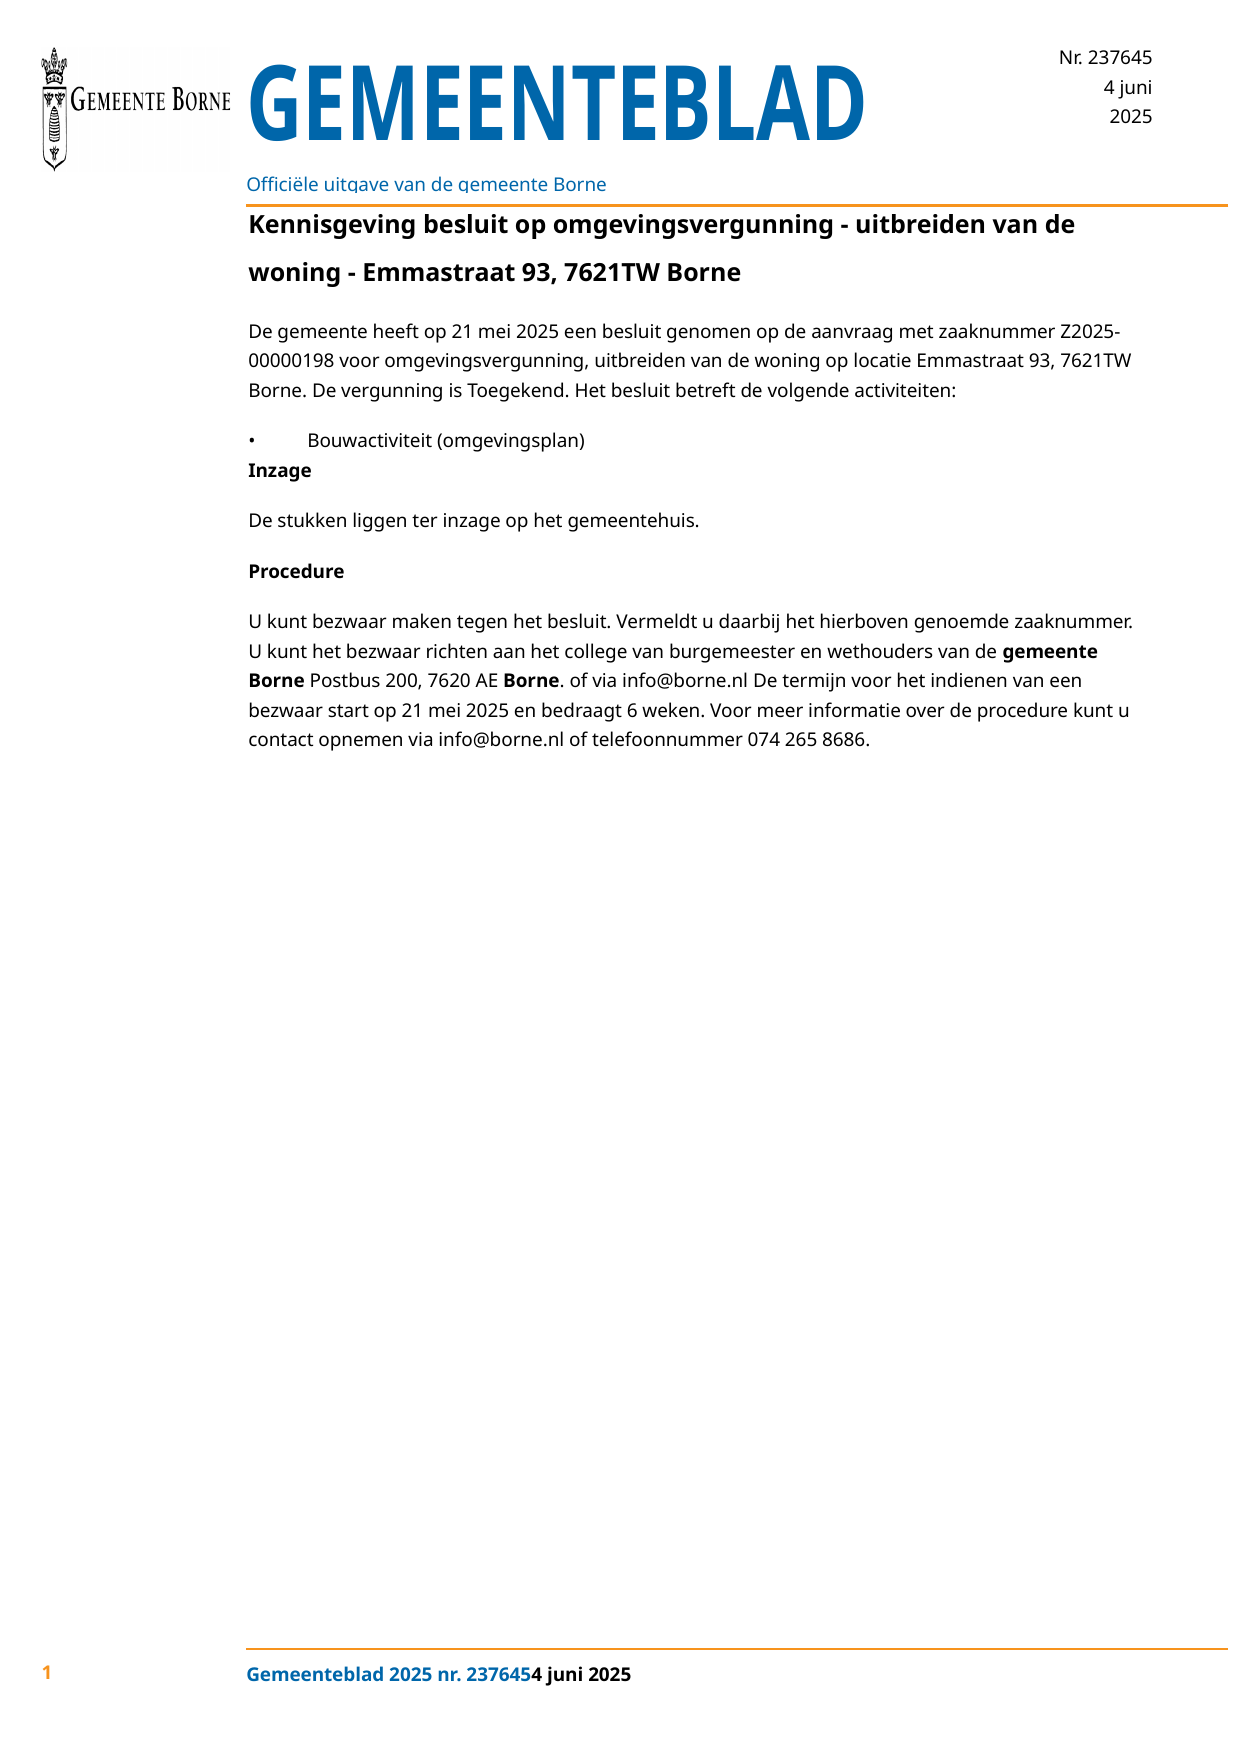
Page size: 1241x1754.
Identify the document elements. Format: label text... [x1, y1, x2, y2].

list Bouwactiviteit (omgevingsplan) [248, 427, 1152, 453]
text Procedure [248, 558, 1152, 584]
text Kennisgeving besluit op omgevingsvergunning - uitbreiden van de woning - Emmastraat 93, 7621TW Borne [248, 207, 1152, 288]
text De stukken liggen ter inzage op het gemeentehuis. [248, 507, 1152, 533]
text U kunt bezwaar maken tegen het besluit. Vermeldt u daarbij het hierboven genoemde zaaknummer. U kunt het bezwaar richten aan het college van burgemeester en wethouders van de gemeente Borne Postbus 200, 7620 AE Borne. of via info@borne.nl De termijn voor het indienen van een bezwaar start op 21 mei 2025 en bedraagt 6 weken. Voor meer informatie over de procedure kunt u contact opnemen via info@borne.nl of telefoonnummer 074 265 8686. [248, 608, 1152, 752]
text Inzage [248, 457, 1152, 483]
text De gemeente heeft op 21 mei 2025 een besluit genomen op de aanvraag met zaaknummer Z2025-00000198 voor omgevingsvergunning, uitbreiden van de woning op locatie Emmastraat 93, 7621TW Borne. De vergunning is Toegekend. Het besluit betreft de volgende activiteiten: [248, 318, 1152, 403]
picture [41, 47, 231, 172]
